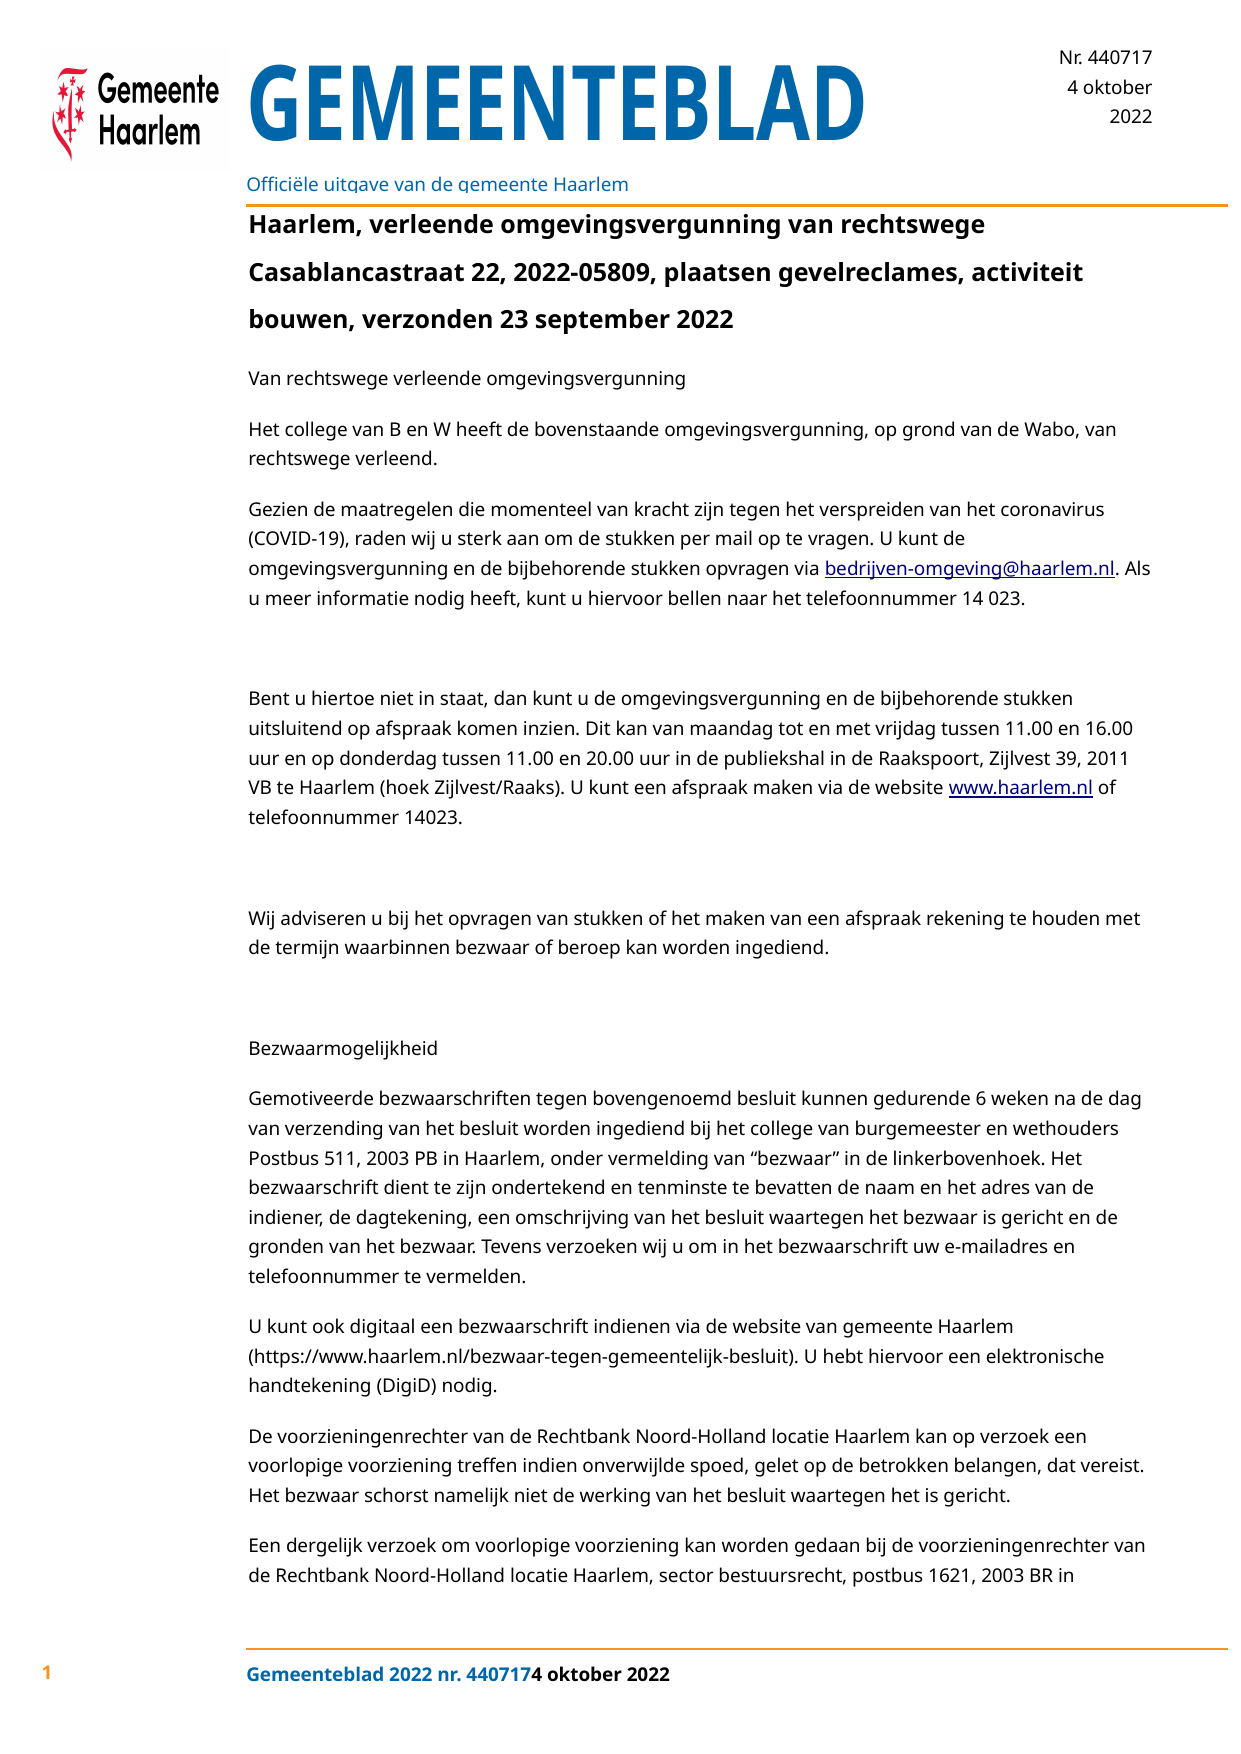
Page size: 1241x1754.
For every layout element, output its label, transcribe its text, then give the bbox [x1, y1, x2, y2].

text Van rechtswege verleende omgevingsvergunning [248, 366, 1152, 391]
text De voorzieningenrechter van de Rechtbank Noord-Holland locatie Haarlem kan op verzoek een voorlopige voorziening treffen indien onverwijlde spoed, gelet op de betrokken belangen, dat vereist. Het bezwaar schorst namelijk niet de werking van het besluit waartegen het is gericht. [248, 1423, 1152, 1508]
text Bezwaarmogelijkheid [248, 1035, 1152, 1061]
text Gezien de maatregelen die momenteel van kracht zijn tegen het verspreiden van het coronavirus (COVID-19), raden wij u sterk aan om de stukken per mail op te vragen. U kunt de omgevingsvergunning en de bijbehorende stukken opvragen via bedrijven-omgeving@haarlem.nl. Als u meer informatie nodig heeft, kunt u hiervoor bellen naar het telefoonnummer 14 023. [248, 496, 1152, 610]
text Gemotiveerde bezwaarschriften tegen bovengenoemd besluit kunnen gedurende 6 weken na de dag van verzending van het besluit worden ingediend bij het college van burgemeester en wethouders Postbus 511, 2003 PB in Haarlem, onder vermelding van “bezwaar” in de linkerbovenhoek. Het bezwaarschrift dient te zijn ondertekend en tenminste te bevatten de naam en het adres van de indiener, de dagtekening, een omschrijving van het besluit waartegen het bezwaar is gericht en de gronden van het bezwaar. Tevens verzoeken wij u om in het bezwaarschrift uw e-mailadres en telefoonnummer te vermelden. [248, 1086, 1152, 1289]
text Wij adviseren u bij het opvragen van stukken of het maken van een afspraak rekening te houden met de termijn waarbinnen bezwaar of beroep kan worden ingediend. [248, 905, 1152, 960]
text Haarlem, verleende omgevingsvergunning van rechtswege Casablancastraat 22, 2022-05809, plaatsen gevelreclames, activiteit bouwen, verzonden 23 september 2022 [248, 207, 1152, 336]
text U kunt ook digitaal een bezwaarschrift indienen via de website van gemeente Haarlem (https://www.haarlem.nl/bezwaar-tegen-gemeentelijk-besluit). U hebt hiervoor een elektronische handtekening (DigiD) nodig. [248, 1313, 1152, 1398]
text Het college van B en W heeft de bovenstaande omgevingsvergunning, op grond van de Wabo, van rechtswege verleend. [248, 416, 1152, 471]
text Bent u hiertoe niet in staat, dan kunt u de omgevingsvergunning en de bijbehorende stukken uitsluitend op afspraak komen inzien. Dit kan van maandag tot en met vrijdag tussen 11.00 en 16.00 uur en op donderdag tussen 11.00 en 20.00 uur in de publiekshal in de Raakspoort, Zijlvest 39, 2011 VB te Haarlem (hoek Zijlvest/Raaks). U kunt een afspraak maken via de website www.haarlem.nl of telefoonnummer 14023. [248, 686, 1152, 829]
text Een dergelijk verzoek om voorlopige voorziening kan worden gedaan bij de voorzieningenrechter van de Rechtbank Noord-Holland locatie Haarlem, sector bestuursrecht, postbus 1621, 2003 BR in [248, 1533, 1152, 1588]
picture [41, 47, 231, 172]
